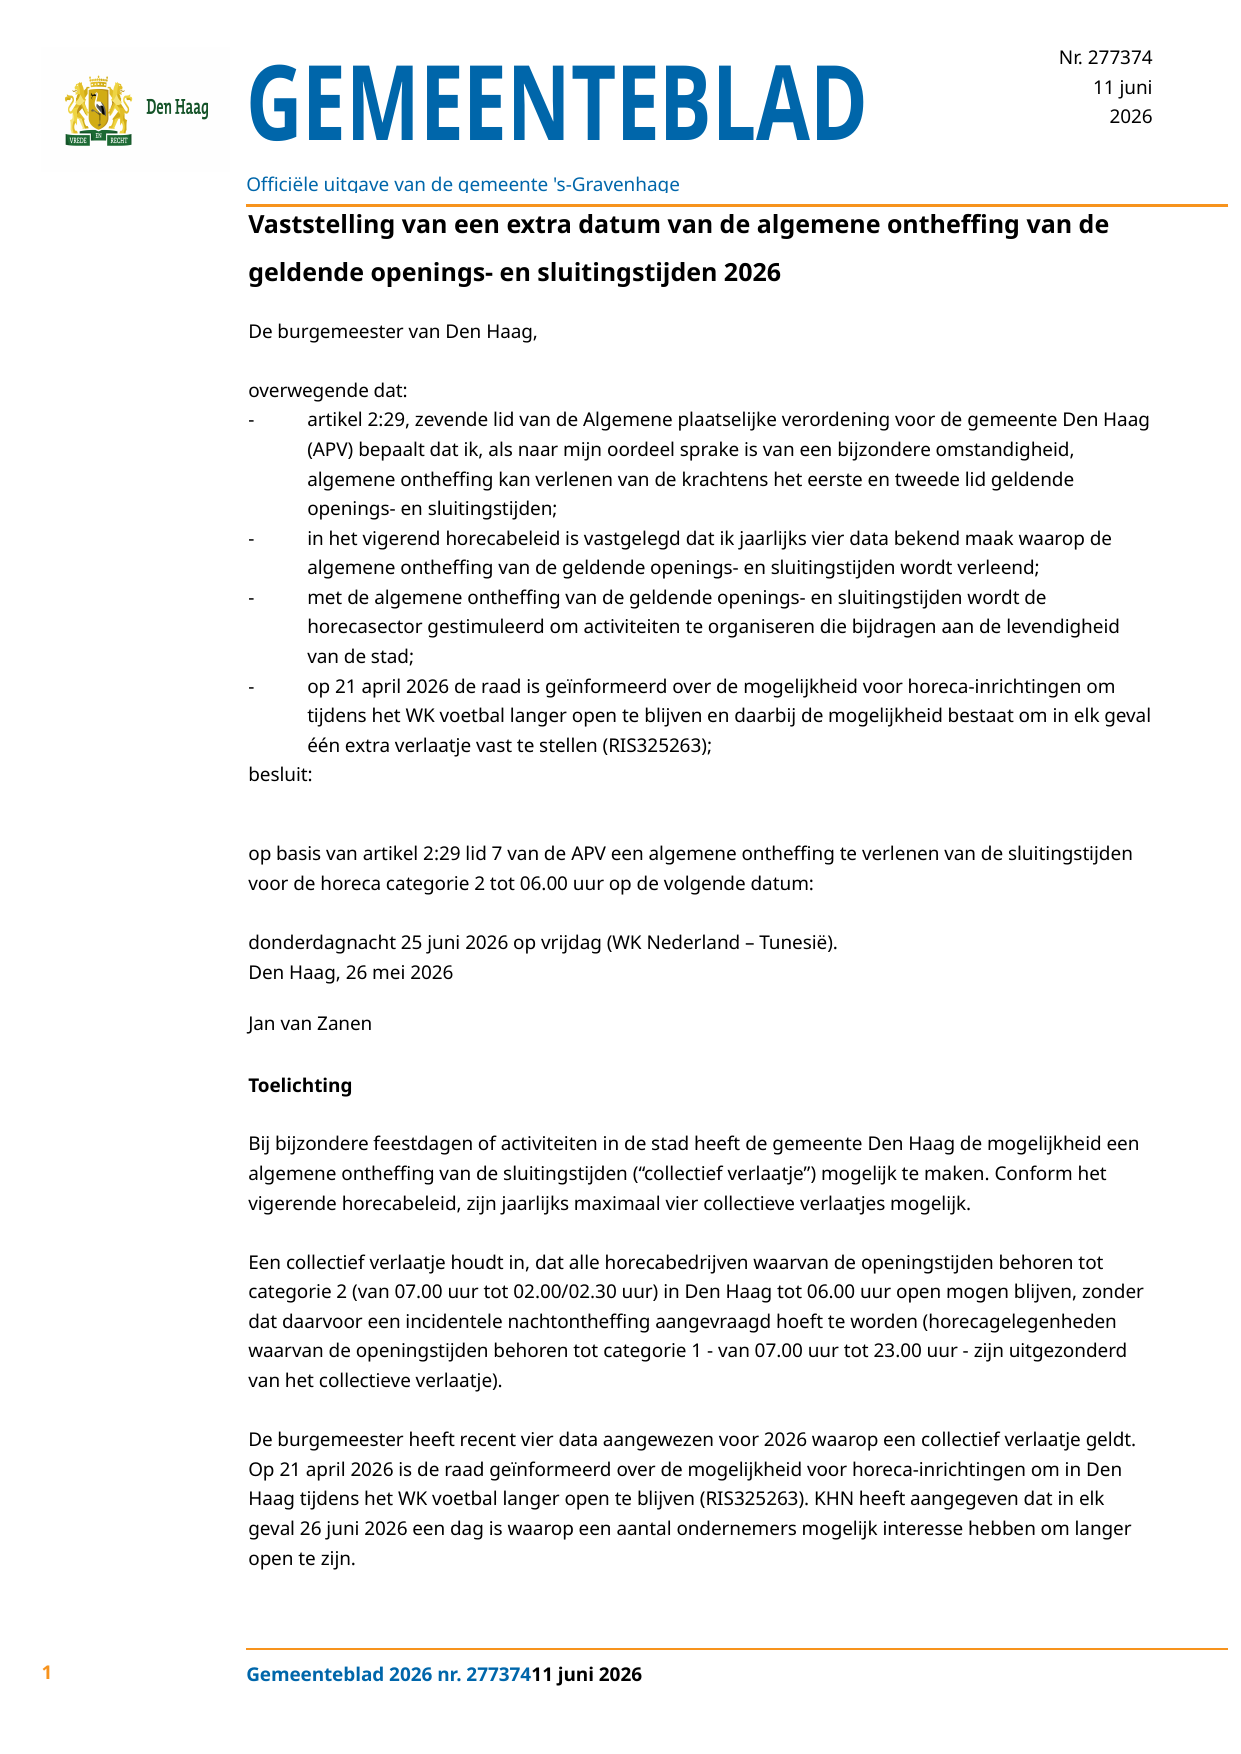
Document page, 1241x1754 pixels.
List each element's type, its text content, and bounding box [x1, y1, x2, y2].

text Jan van Zanen [248, 1010, 1152, 1036]
list in het vigerend horecabeleid is vastgelegd dat ik jaarlijks vier data bekend maak waarop de algemene ontheffing van de geldende openings- en sluitingstijden wordt verleend; [248, 525, 1152, 580]
text Toelichting [248, 1062, 1152, 1101]
list met de algemene ontheffing van de geldende openings- en sluitingstijden wordt de horecasector gestimuleerd om activiteiten te organiseren die bijdragen aan de levendigheid van de stad; [248, 584, 1152, 669]
text overwegende dat: [248, 377, 1152, 403]
text Bij bijzondere feestdagen of activiteiten in de stad heeft de gemeente Den Haag de mogelijkheid een algemene ontheffing van de sluitingstijden (“collectief verlaatje”) mogelijk te maken. Conform het vigerende horecabeleid, zijn jaarlijks maximaal vier collectieve verlaatjes mogelijk. [248, 1131, 1152, 1216]
text Vaststelling van een extra datum van de algemene ontheffing van de geldende openings- en sluitingstijden 2026 [248, 207, 1152, 288]
list op 21 april 2026 de raad is geïnformeerd over de mogelijkheid voor horeca-inrichtingen om tijdens het WK voetbal langer open te blijven en daarbij de mogelijkheid bestaat om in elk geval één extra verlaatje vast te stellen (RIS325263); [248, 673, 1152, 758]
text besluit: [248, 762, 1152, 787]
text donderdagnacht 25 juni 2026 op vrijdag (WK Nederland – Tunesië). [248, 929, 1152, 955]
text De burgemeester van Den Haag, [248, 318, 1152, 344]
text De burgemeester heeft recent vier data aangewezen voor 2026 waarop een collectief verlaatje geldt. Op 21 april 2026 is de raad geïnformeerd over de mogelijkheid voor horeca-inrichtingen om in Den Haag tijdens het WK voetbal langer open te blijven (RIS325263). KHN heeft aangegeven dat in elk geval 26 juni 2026 een dag is waarop een aantal ondernemers mogelijk interesse hebben om langer open te zijn. [248, 1426, 1152, 1571]
text op basis van artikel 2:29 lid 7 van de APV een algemene ontheffing te verlenen van de sluitingstijden voor de horeca categorie 2 tot 06.00 uur op de volgende datum: [248, 841, 1152, 896]
text Een collectief verlaatje houdt in, dat alle horecabedrijven waarvan de openingstijden behoren tot categorie 2 (van 07.00 uur tot 02.00/02.30 uur) in Den Haag tot 06.00 uur open mogen blijven, zonder dat daarvoor een incidentele nachtontheffing aangevraagd hoeft te worden (horecagelegenheden waarvan de openingstijden behoren tot categorie 1 - van 07.00 uur tot 23.00 uur - zijn uitgezonderd van het collectieve verlaatje). [248, 1249, 1152, 1393]
picture [41, 47, 231, 172]
list artikel 2:29, zevende lid van de Algemene plaatselijke verordening voor de gemeente Den Haag (APV) bepaalt dat ik, als naar mijn oordeel sprake is van een bijzondere omstandigheid, algemene ontheffing kan verlenen van de krachtens het eerste en tweede lid geldende openings- en sluitingstijden; [248, 407, 1152, 521]
text Den Haag, 26 mei 2026 [248, 959, 1152, 984]
